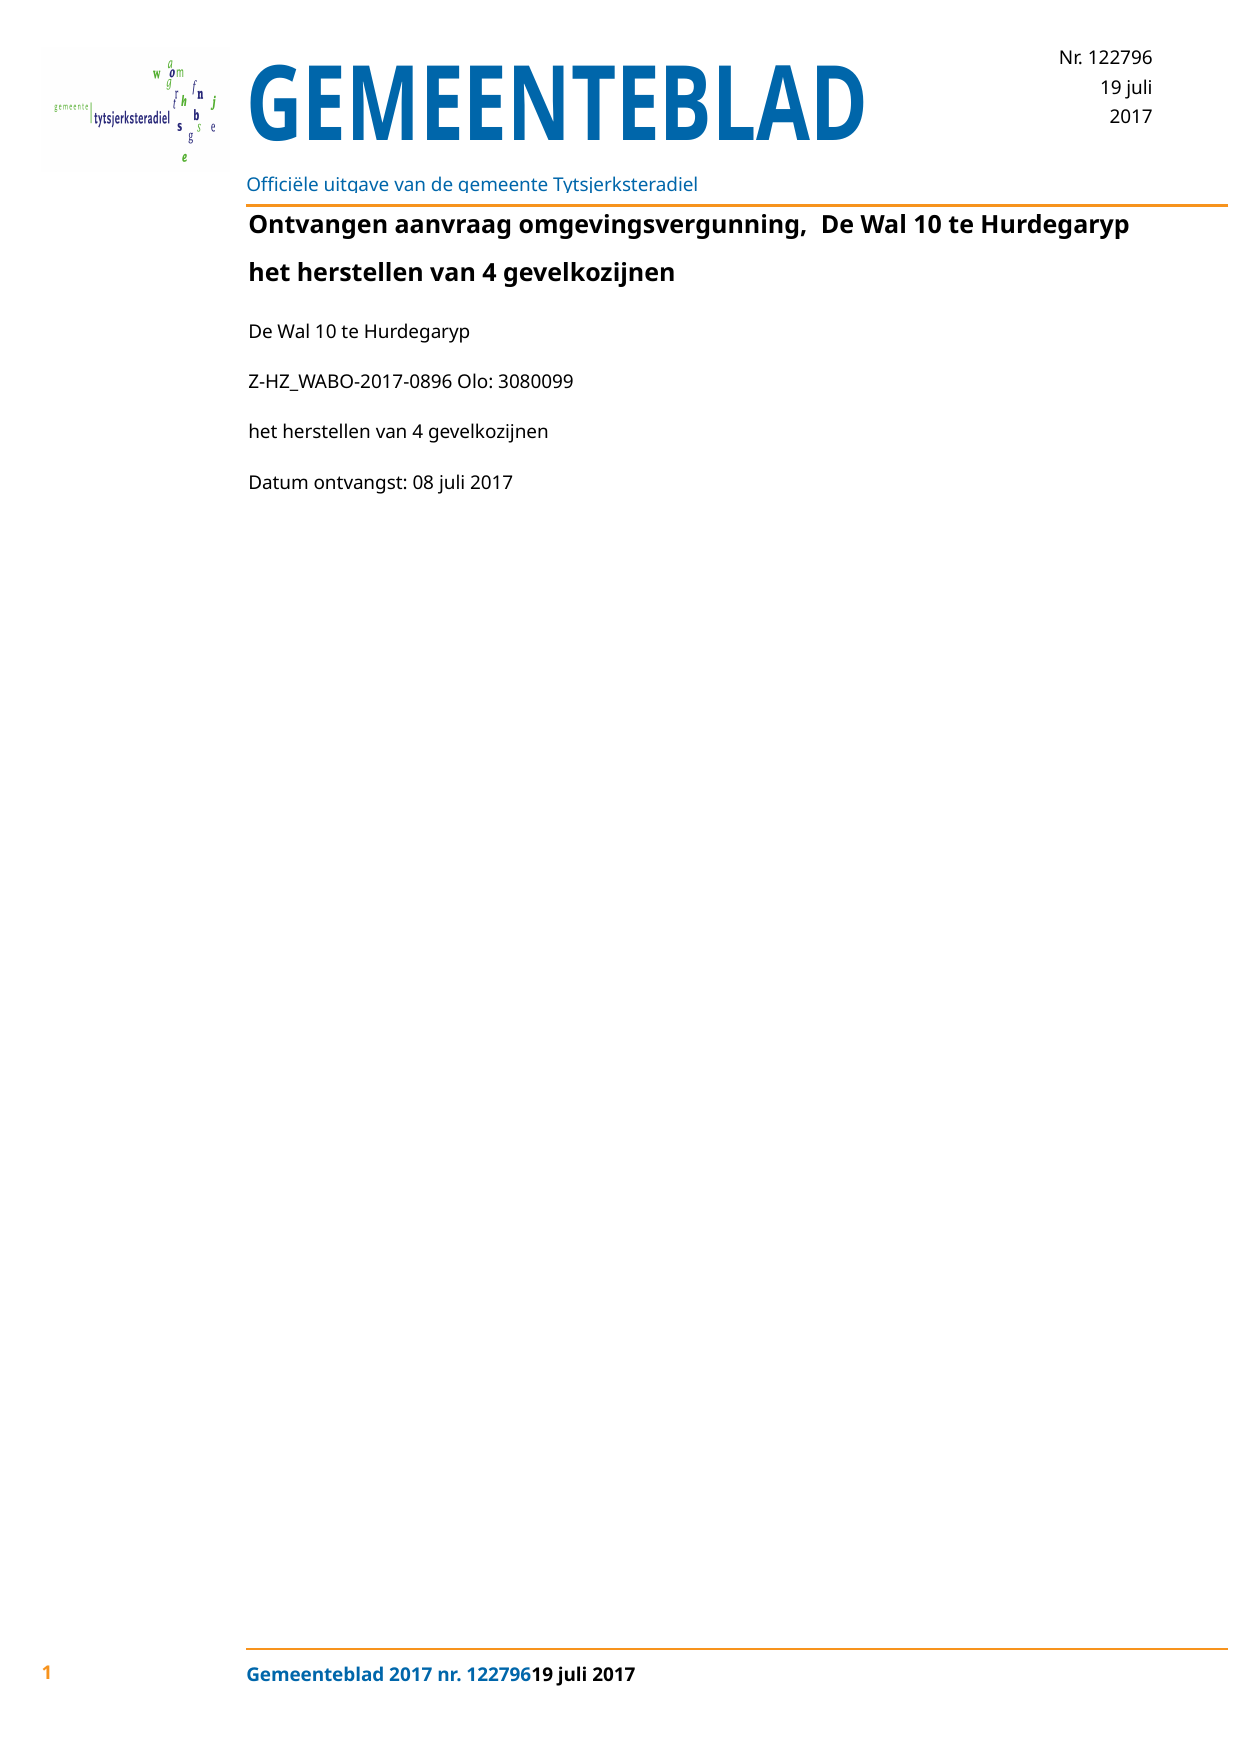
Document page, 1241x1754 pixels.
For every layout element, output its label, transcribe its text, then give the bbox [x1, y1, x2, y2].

picture [41, 47, 231, 172]
text het herstellen van 4 gevelkozijnen [248, 419, 1152, 444]
text Ontvangen aanvraag omgevingsvergunning, De Wal 10 te Hurdegaryp het herstellen van 4 gevelkozijnen [248, 207, 1152, 288]
text Z-HZ_WABO-2017-0896 Olo: 3080099 [248, 368, 1152, 394]
text Datum ontvangst: 08 juli 2017 [248, 469, 1152, 495]
text De Wal 10 te Hurdegaryp [248, 318, 1152, 344]
